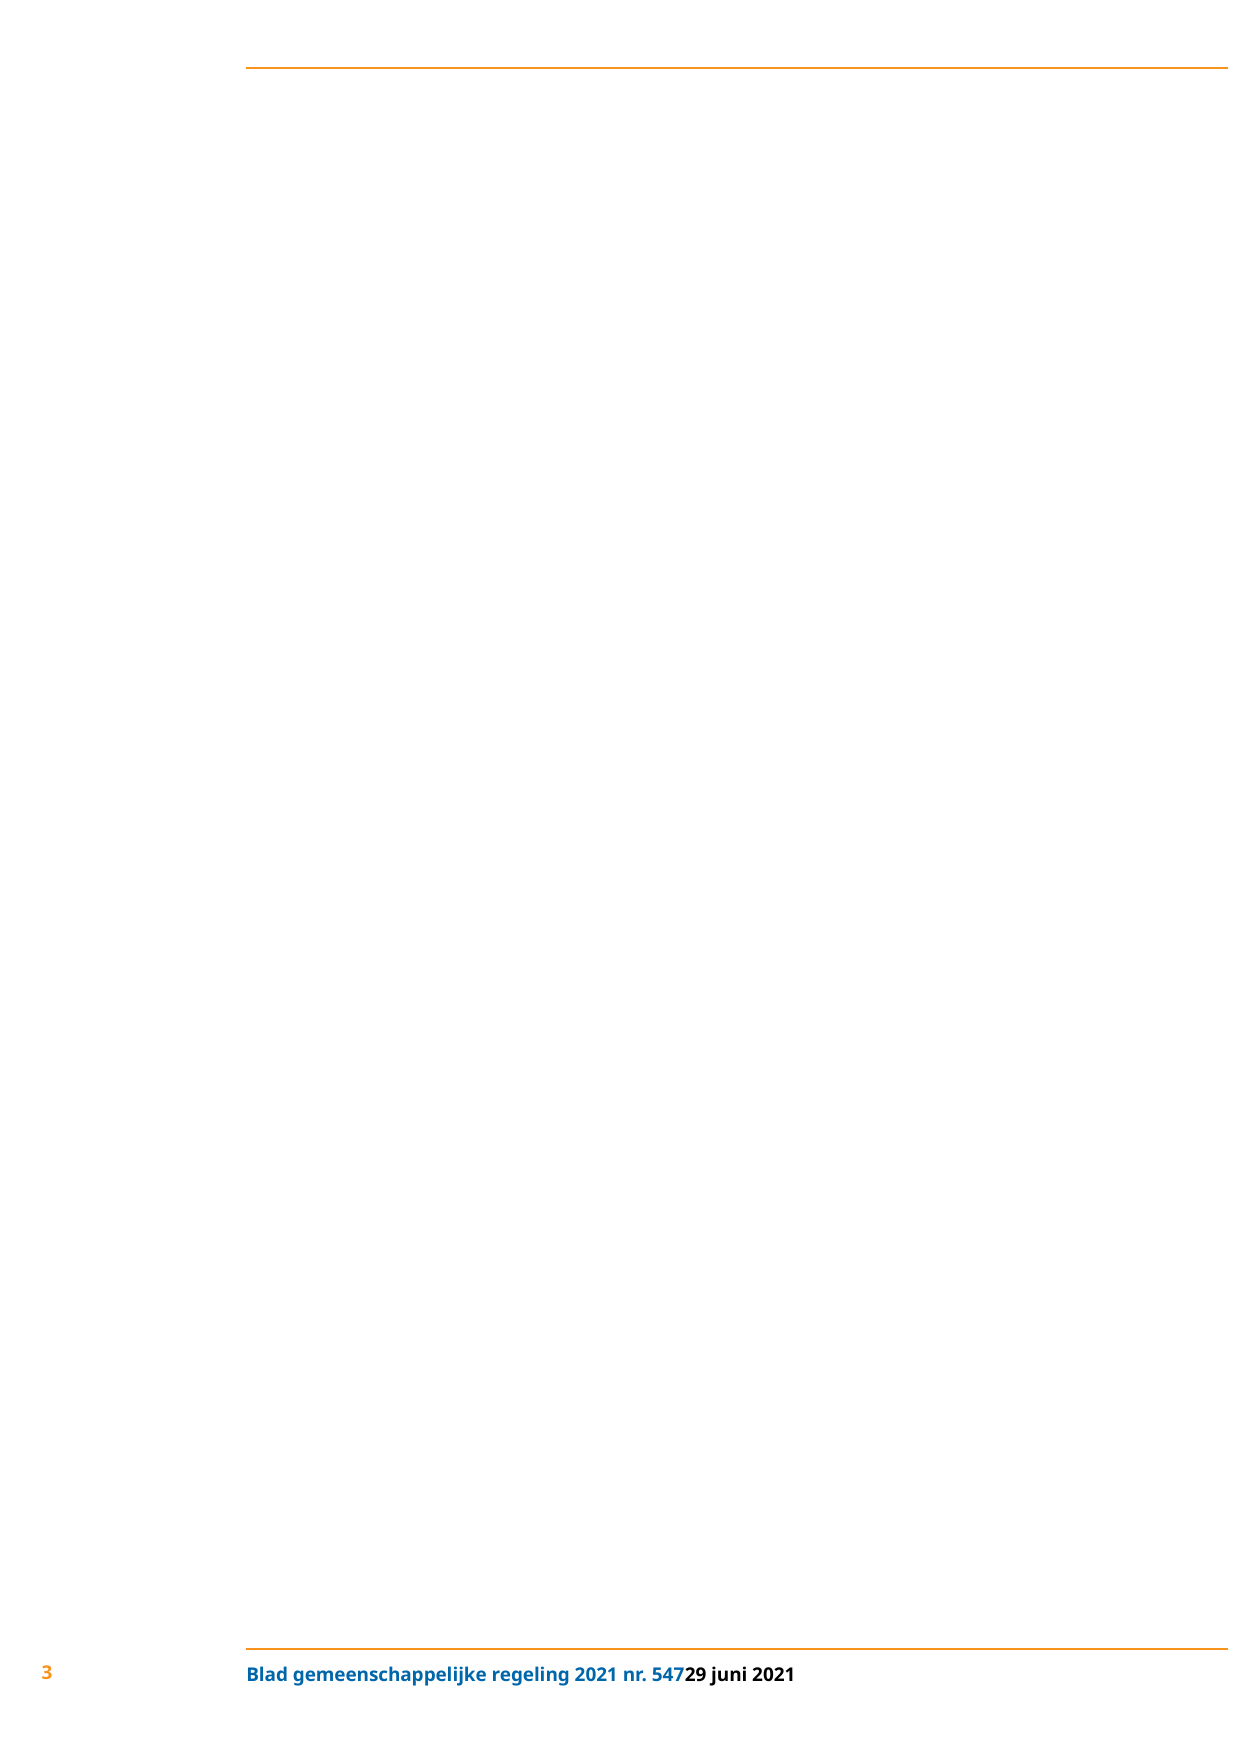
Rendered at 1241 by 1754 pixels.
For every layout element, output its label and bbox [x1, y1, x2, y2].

picture [41, 47, 231, 172]
